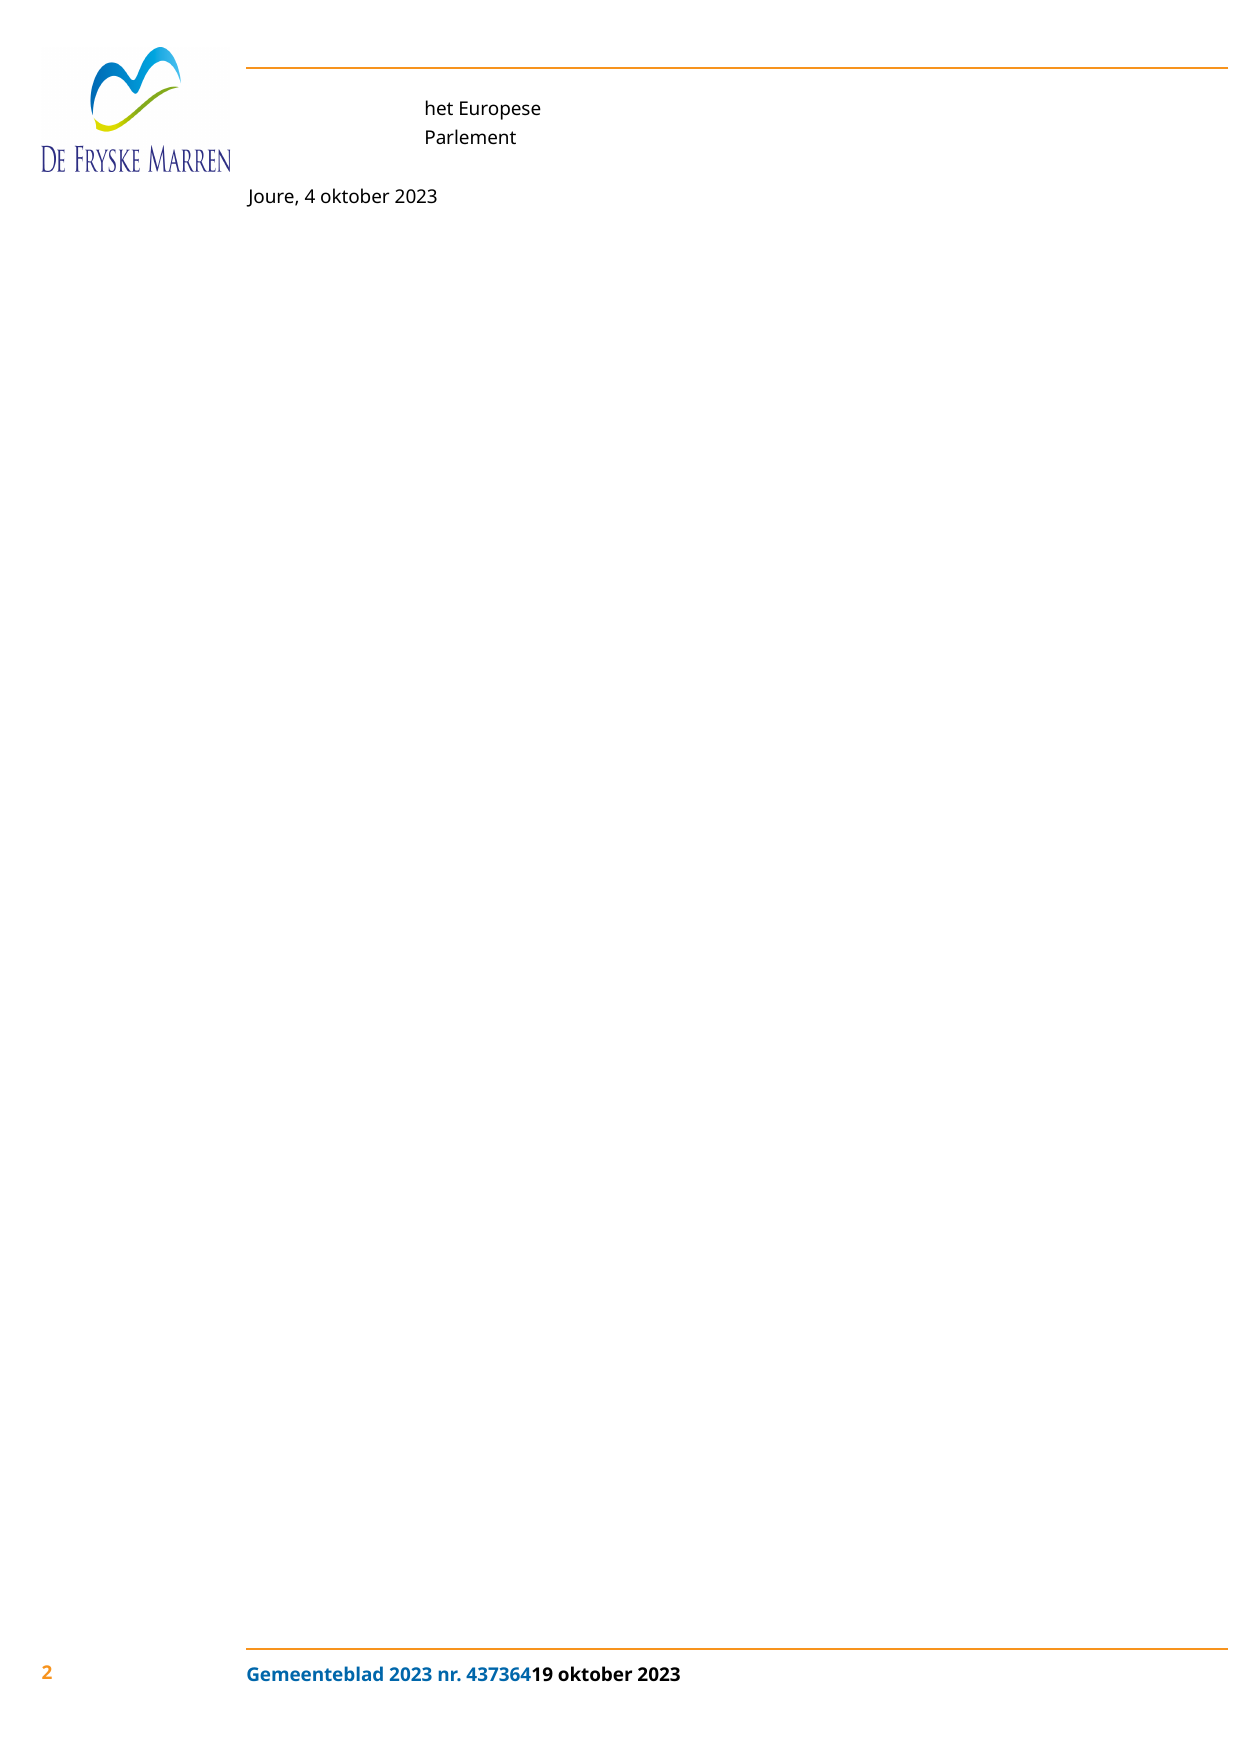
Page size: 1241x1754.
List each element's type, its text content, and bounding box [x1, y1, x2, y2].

table_cell [600, 95, 776, 150]
text Joure, 4 oktober 2023 [248, 183, 1152, 209]
table_cell het Europese Parlement [424, 95, 600, 150]
table_cell [248, 95, 424, 150]
picture [41, 47, 231, 172]
table_cell [953, 95, 1152, 150]
table_cell [776, 95, 952, 150]
